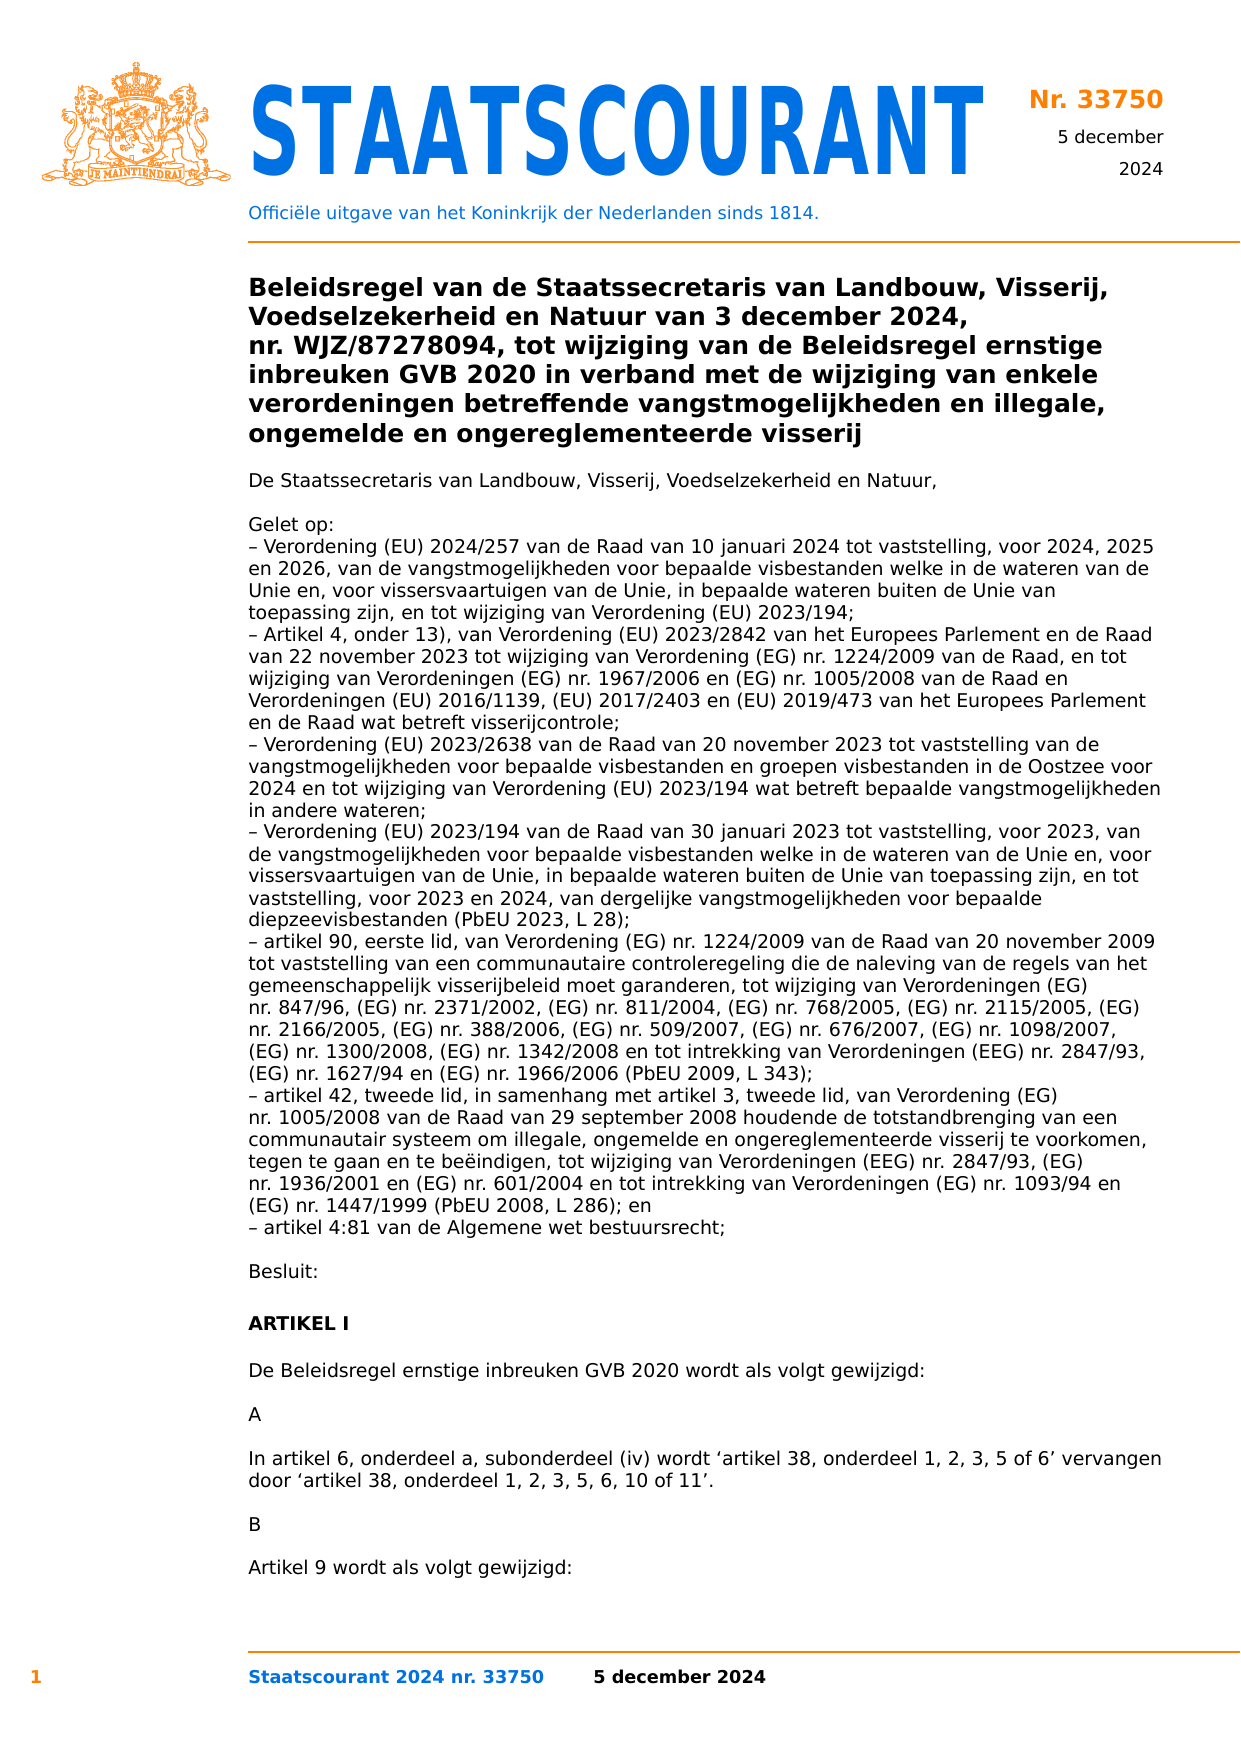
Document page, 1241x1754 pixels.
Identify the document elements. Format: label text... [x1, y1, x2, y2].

text – Artikel 4, onder 13), van Verordening (EU) 2023/2842 van het Europees Parlement en de Raad van 22 november 2023 tot wijziging van Verordening (EG) nr. 1224/2009 van de Raad, en tot wijziging van Verordeningen (EG) nr. 1967/2006 en (EG) nr. 1005/2008 van de Raad en Verordeningen (EU) 2016/1139, (EU) 2017/2403 en (EU) 2019/473 van het Europees Parlement en de Raad wat betreft visserijcontrole; [248, 624, 1163, 733]
text Artikel 9 wordt als volgt gewijzigd: [248, 1557, 1163, 1579]
text Besluit: [248, 1261, 1163, 1283]
text – Verordening (EU) 2023/2638 van de Raad van 20 november 2023 tot vaststelling van de vangstmogelijkheden voor bepaalde visbestanden en groepen visbestanden in de Oostzee voor 2024 en tot wijziging van Verordening (EU) 2023/194 wat betreft bepaalde vangstmogelijkheden in andere wateren; [248, 733, 1163, 821]
text In artikel 6, onderdeel a, subonderdeel (iv) wordt ‘artikel 38, onderdeel 1, 2, 3, 5 of 6’ vervangen door ‘artikel 38, onderdeel 1, 2, 3, 5, 6, 10 of 11’. [248, 1448, 1163, 1492]
table_header Nr. 33750 [998, 62, 1240, 121]
text – Verordening (EU) 2024/257 van de Raad van 10 januari 2024 tot vaststelling, voor 2024, 2025 en 2026, van de vangstmogelijkheden voor bepaalde visbestanden welke in de wateren van de Unie en, voor vissersvaartuigen van de Unie, in bepaalde wateren buiten de Unie van toepassing zijn, en tot wijziging van Verordening (EU) 2023/194; [248, 536, 1163, 624]
table_header STAATSCOURANT [248, 62, 998, 203]
table_cell 2024 [998, 153, 1240, 203]
picture [41, 62, 231, 186]
text A [248, 1404, 1163, 1426]
table_cell 5 december [998, 121, 1240, 153]
subtitle ARTIKEL I [248, 1313, 1163, 1335]
text De Beleidsregel ernstige inbreuken GVB 2020 wordt als volgt gewijzigd: [248, 1360, 1163, 1382]
subtitle Beleidsregel van de Staatssecretaris van Landbouw, Visserij, Voedselzekerheid en Natuur van 3 december 2024, nr. WJZ/87278094, tot wijziging van de Beleidsregel ernstige inbreuken GVB 2020 in verband met de wijziging van enkele verordeningen betreffende vangstmogelijkheden en illegale, ongemelde en ongereglementeerde visserij [248, 273, 1163, 448]
text De Staatssecretaris van Landbouw, Visserij, Voedselzekerheid en Natuur, [248, 470, 1163, 492]
text – Verordening (EU) 2023/194 van de Raad van 30 januari 2023 tot vaststelling, voor 2023, van de vangstmogelijkheden voor bepaalde visbestanden welke in de wateren van de Unie en, voor vissersvaartuigen van de Unie, in bepaalde wateren buiten de Unie van toepassing zijn, en tot vaststelling, voor 2023 en 2024, van dergelijke vangstmogelijkheden voor bepaalde diepzeevisbestanden (PbEU 2023, L 28); [248, 821, 1163, 931]
text – artikel 90, eerste lid, van Verordening (EG) nr. 1224/2009 van de Raad van 20 november 2009 tot vaststelling van een communautaire controleregeling die de naleving van de regels van het gemeenschappelijk visserijbeleid moet garanderen, tot wijziging van Verordeningen (EG) nr. 847/96, (EG) nr. 2371/2002, (EG) nr. 811/2004, (EG) nr. 768/2005, (EG) nr. 2115/2005, (EG) nr. 2166/2005, (EG) nr. 388/2006, (EG) nr. 509/2007, (EG) nr. 676/2007, (EG) nr. 1098/2007, (EG) nr. 1300/2008, (EG) nr. 1342/2008 en tot intrekking van Verordeningen (EEG) nr. 2847/93, (EG) nr. 1627/94 en (EG) nr. 1966/2006 (PbEU 2009, L 343); [248, 931, 1163, 1085]
table_header [25, 62, 248, 241]
text B [248, 1513, 1163, 1535]
table_cell Officiële uitgave van het Koninkrijk der Nederlanden sinds 1814. [248, 203, 1240, 241]
text Gelet op: [248, 514, 1163, 536]
text – artikel 4:81 van de Algemene wet bestuursrecht; [248, 1217, 1163, 1239]
text – artikel 42, tweede lid, in samenhang met artikel 3, tweede lid, van Verordening (EG) nr. 1005/2008 van de Raad van 29 september 2008 houdende de totstandbrenging van een communautair systeem om illegale, ongemelde en ongereglementeerde visserij te voorkomen, tegen te gaan en te beëindigen, tot wijziging van Verordeningen (EEG) nr. 2847/93, (EG) nr. 1936/2001 en (EG) nr. 601/2004 en tot intrekking van Verordeningen (EG) nr. 1093/94 en (EG) nr. 1447/1999 (PbEU 2008, L 286); en [248, 1085, 1163, 1217]
